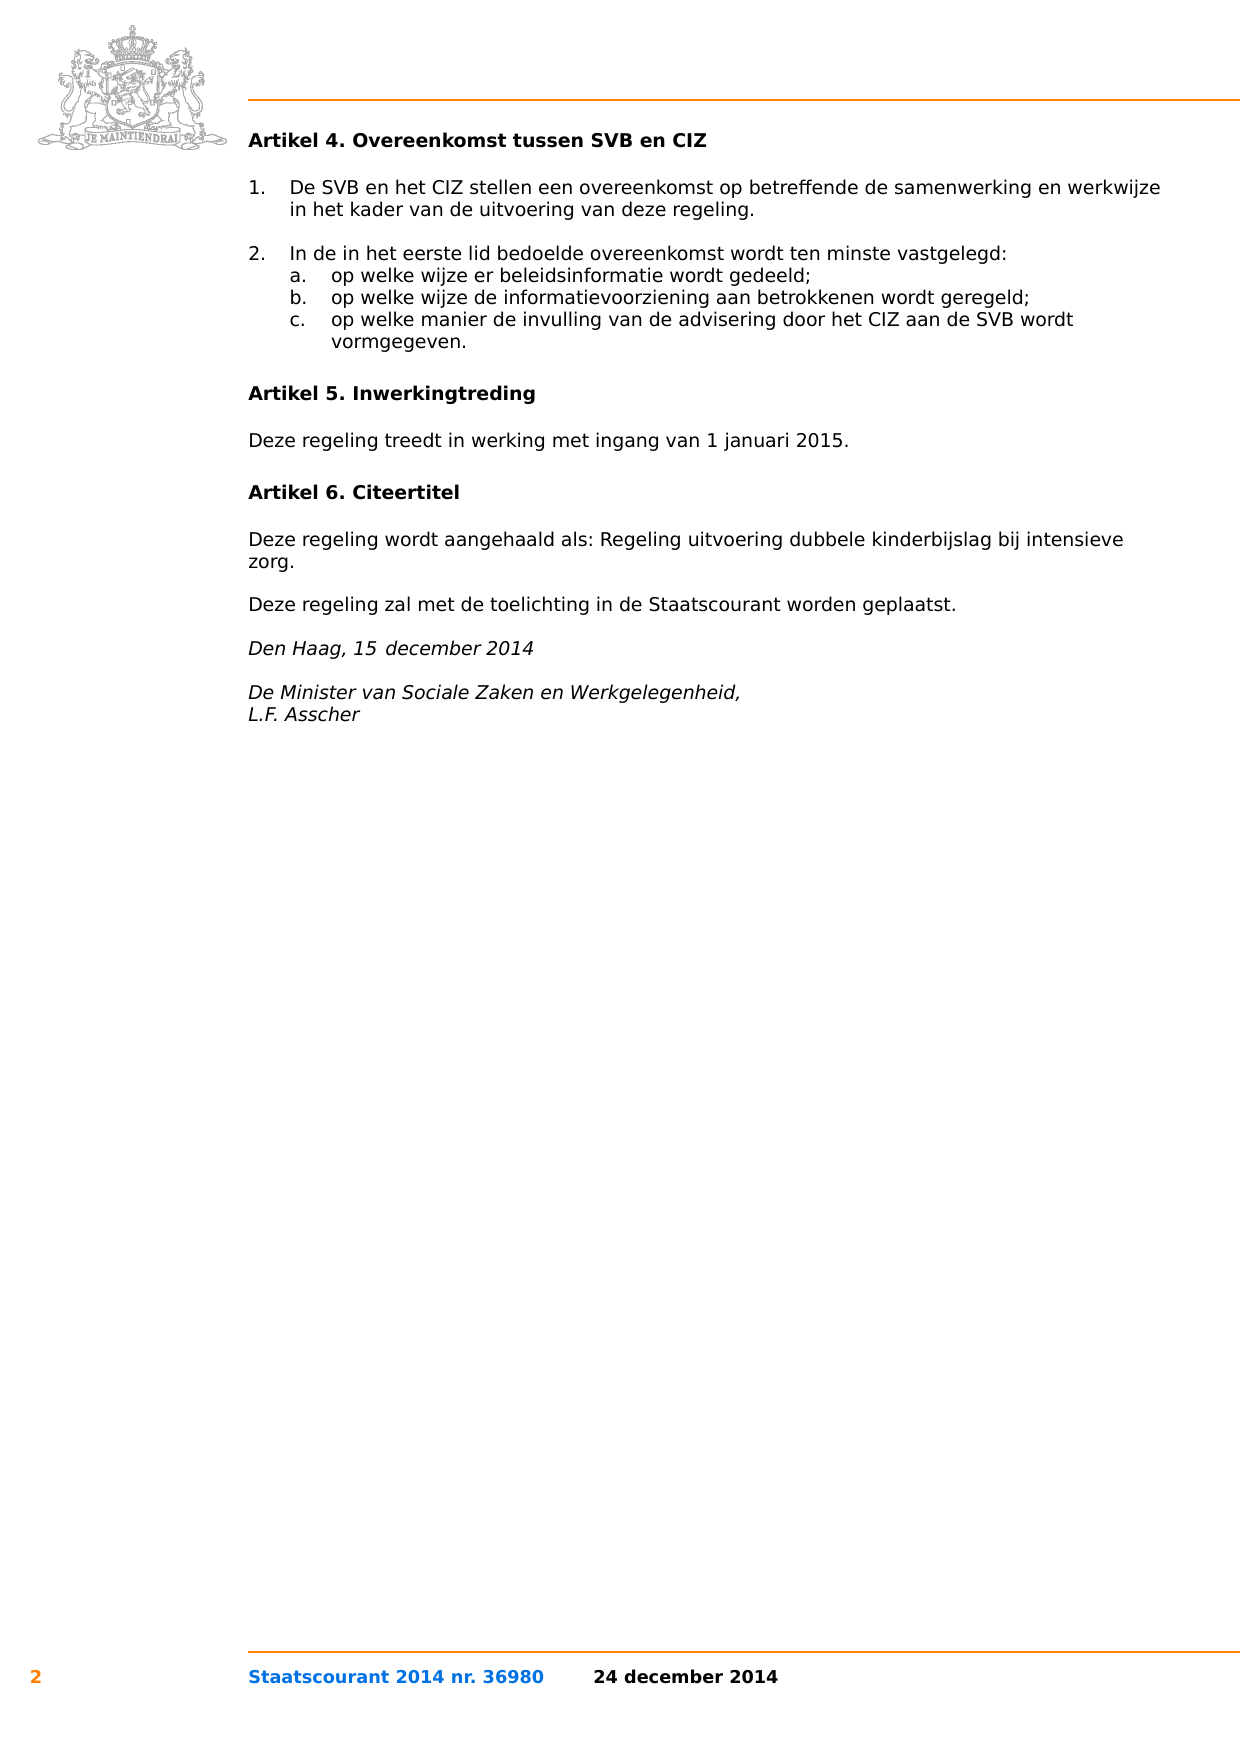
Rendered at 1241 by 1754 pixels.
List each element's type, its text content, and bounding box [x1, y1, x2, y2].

text Deze regeling zal met de toelichting in de Staatscourant worden geplaatst. [248, 594, 1163, 616]
subtitle Artikel 6. Citeertitel [248, 482, 1163, 503]
text a. op welke wijze er beleidsinformatie wordt gedeeld; [289, 265, 1163, 287]
subtitle Artikel 5. Inwerkingtreding [248, 383, 1163, 404]
picture [38, 25, 227, 150]
text Deze regeling treedt in werking met ingang van 1 januari 2015. [248, 429, 1163, 452]
text Den Haag, 15 december 2014 [248, 638, 1163, 660]
text Deze regeling wordt aangehaald als: Regeling uitvoering dubbele kinderbijslag bij intensieve zorg. [248, 528, 1163, 572]
text c. op welke manier de invulling van de advisering door het CIZ aan de SVB wordt vormgegeven. [289, 309, 1163, 353]
subtitle Artikel 4. Overeenkomst tussen SVB en CIZ [248, 130, 1163, 152]
text 2. In de in het eerste lid bedoelde overeenkomst wordt ten minste vastgelegd: [248, 243, 1163, 265]
text De Minister van Sociale Zaken en Werkgelegenheid, L.F. Asscher [248, 682, 1163, 726]
text 1. De SVB en het CIZ stellen een overeenkomst op betreffende de samenwerking en werkwijze in het kader van de uitvoering van deze regeling. [248, 177, 1163, 221]
text b. op welke wijze de informatievoorziening aan betrokkenen wordt geregeld; [289, 287, 1163, 309]
